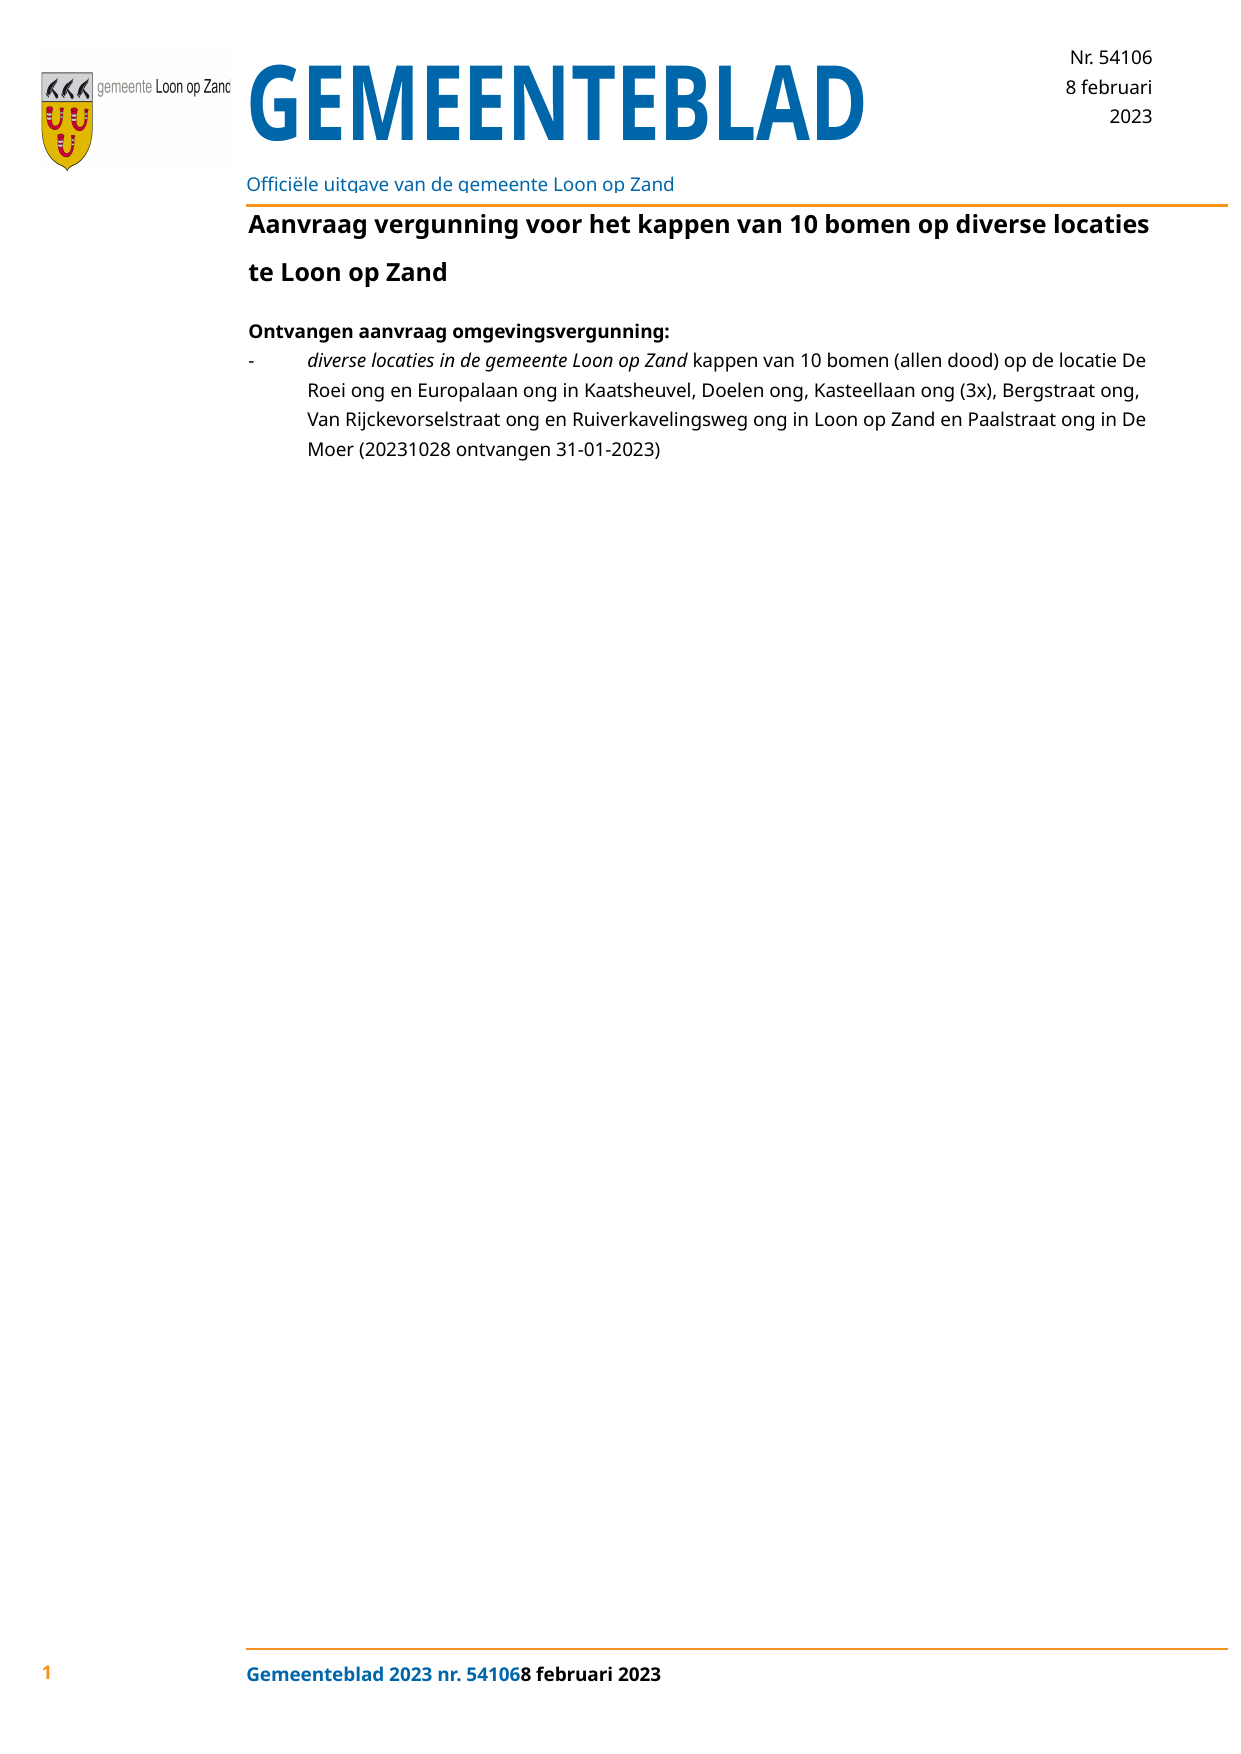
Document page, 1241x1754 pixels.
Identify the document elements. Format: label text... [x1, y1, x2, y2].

text Ontvangen aanvraag omgevingsvergunning: [248, 318, 1152, 344]
picture [41, 47, 231, 172]
text Aanvraag vergunning voor het kappen van 10 bomen op diverse locaties te Loon op Zand [248, 207, 1152, 288]
list diverse locaties in de gemeente Loon op Zand kappen van 10 bomen (allen dood) op de locatie De Roei ong en Europalaan ong in Kaatsheuvel, Doelen ong, Kasteellaan ong (3x), Bergstraat ong, Van Rijckevorselstraat ong en Ruiverkavelingsweg ong in Loon op Zand en Paalstraat ong in De Moer (20231028 ontvangen 31-01-2023) [248, 347, 1152, 462]
